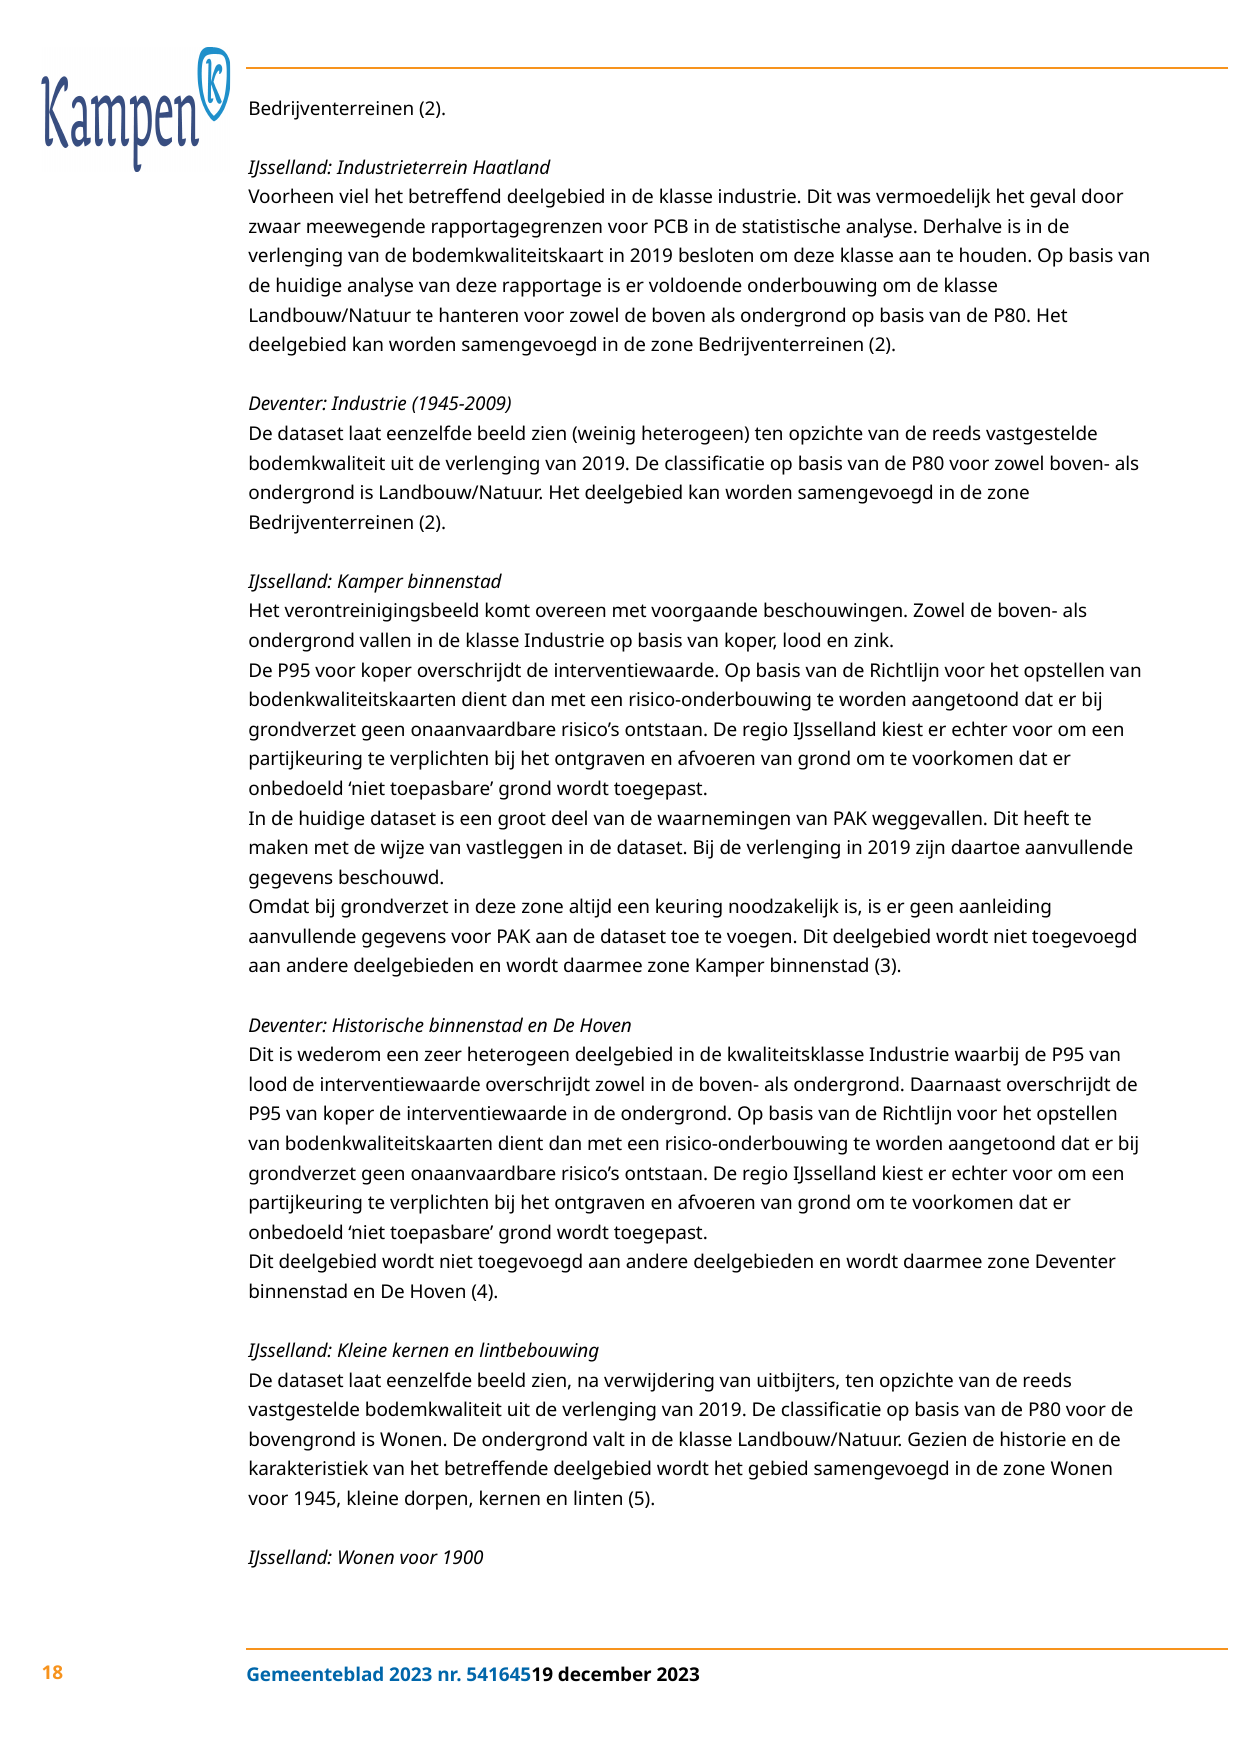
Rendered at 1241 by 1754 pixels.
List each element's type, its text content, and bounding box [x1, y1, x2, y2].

text Voorheen viel het betreffend deelgebied in de klasse industrie. Dit was vermoedelijk het geval door zwaar meewegende rapportagegrenzen voor PCB in de statistische analyse. Derhalve is in de verlenging van de bodemkwaliteitskaart in 2019 besloten om deze klasse aan te houden. Op basis van de huidige analyse van deze rapportage is er voldoende onderbouwing om de klasse Landbouw/Natuur te hanteren voor zowel de boven als ondergrond op basis van de P80. Het deelgebied kan worden samengevoegd in de zone Bedrijventerreinen (2). [248, 183, 1152, 357]
text In de huidige dataset is een groot deel van de waarnemingen van PAK weggevallen. Dit heeft te maken met de wijze van vastleggen in de dataset. Bij de verlenging in 2019 zijn daartoe aanvullende gegevens beschouwd. [248, 805, 1152, 890]
text IJsselland: Industrieterrein Haatland [248, 154, 1152, 180]
text IJsselland: Wonen voor 1900 [248, 1544, 1152, 1570]
text Dit deelgebied wordt niet toegevoegd aan andere deelgebieden en wordt daarmee zone Deventer binnenstad en De Hoven (4). [248, 1248, 1152, 1304]
text Het verontreinigingsbeeld komt overeen met voorgaande beschouwingen. Zowel de boven- als ondergrond vallen in de klasse Industrie op basis van koper, lood en zink. [248, 598, 1152, 653]
picture [41, 47, 231, 172]
text Bedrijventerreinen (2). [248, 95, 1152, 121]
text Dit is wederom een zeer heterogeen deelgebied in de kwaliteitsklasse Industrie waarbij de P95 van lood de interventiewaarde overschrijdt zowel in de boven- als ondergrond. Daarnaast overschrijdt de P95 van koper de interventiewaarde in de ondergrond. Op basis van de Richtlijn voor het opstellen van bodenkwaliteitskaarten dient dan met een risico-onderbouwing te worden aangetoond dat er bij grondverzet geen onaanvaardbare risico’s ontstaan. De regio IJsselland kiest er echter voor om een partijkeuring te verplichten bij het ontgraven en afvoeren van grond om te voorkomen dat er onbedoeld ‘niet toepasbare’ grond wordt toegepast. [248, 1041, 1152, 1245]
text De dataset laat eenzelfde beeld zien, na verwijdering van uitbijters, ten opzichte van de reeds vastgestelde bodemkwaliteit uit de verlenging van 2019. De classificatie op basis van de P80 voor de bovengrond is Wonen. De ondergrond valt in de klasse Landbouw/Natuur. Gezien de historie en de karakteristiek van het betreffende deelgebied wordt het gebied samengevoegd in de zone Wonen voor 1945, kleine dorpen, kernen en linten (5). [248, 1367, 1152, 1511]
text Deventer: Historische binnenstad en De Hoven [248, 1012, 1152, 1038]
text Omdat bij grondverzet in deze zone altijd een keuring noodzakelijk is, is er geen aanleiding aanvullende gegevens voor PAK aan de dataset toe te voegen. Dit deelgebied wordt niet toegevoegd aan andere deelgebieden en wordt daarmee zone Kamper binnenstad (3). [248, 893, 1152, 978]
text IJsselland: Kamper binnenstad [248, 568, 1152, 594]
text De P95 voor koper overschrijdt de interventiewaarde. Op basis van de Richtlijn voor het opstellen van bodenkwaliteitskaarten dient dan met een risico-onderbouwing te worden aangetoond dat er bij grondverzet geen onaanvaardbare risico’s ontstaan. De regio IJsselland kiest er echter voor om een partijkeuring te verplichten bij het ontgraven en afvoeren van grond om te voorkomen dat er onbedoeld ‘niet toepasbare’ grond wordt toegepast. [248, 657, 1152, 801]
text IJsselland: Kleine kernen en lintbebouwing [248, 1337, 1152, 1363]
text De dataset laat eenzelfde beeld zien (weinig heterogeen) ten opzichte van de reeds vastgestelde bodemkwaliteit uit de verlenging van 2019. De classificatie op basis van de P80 voor zowel boven- als ondergrond is Landbouw/Natuur. Het deelgebied kan worden samengevoegd in de zone Bedrijventerreinen (2). [248, 420, 1152, 535]
text Deventer: Industrie (1945-2009) [248, 391, 1152, 416]
